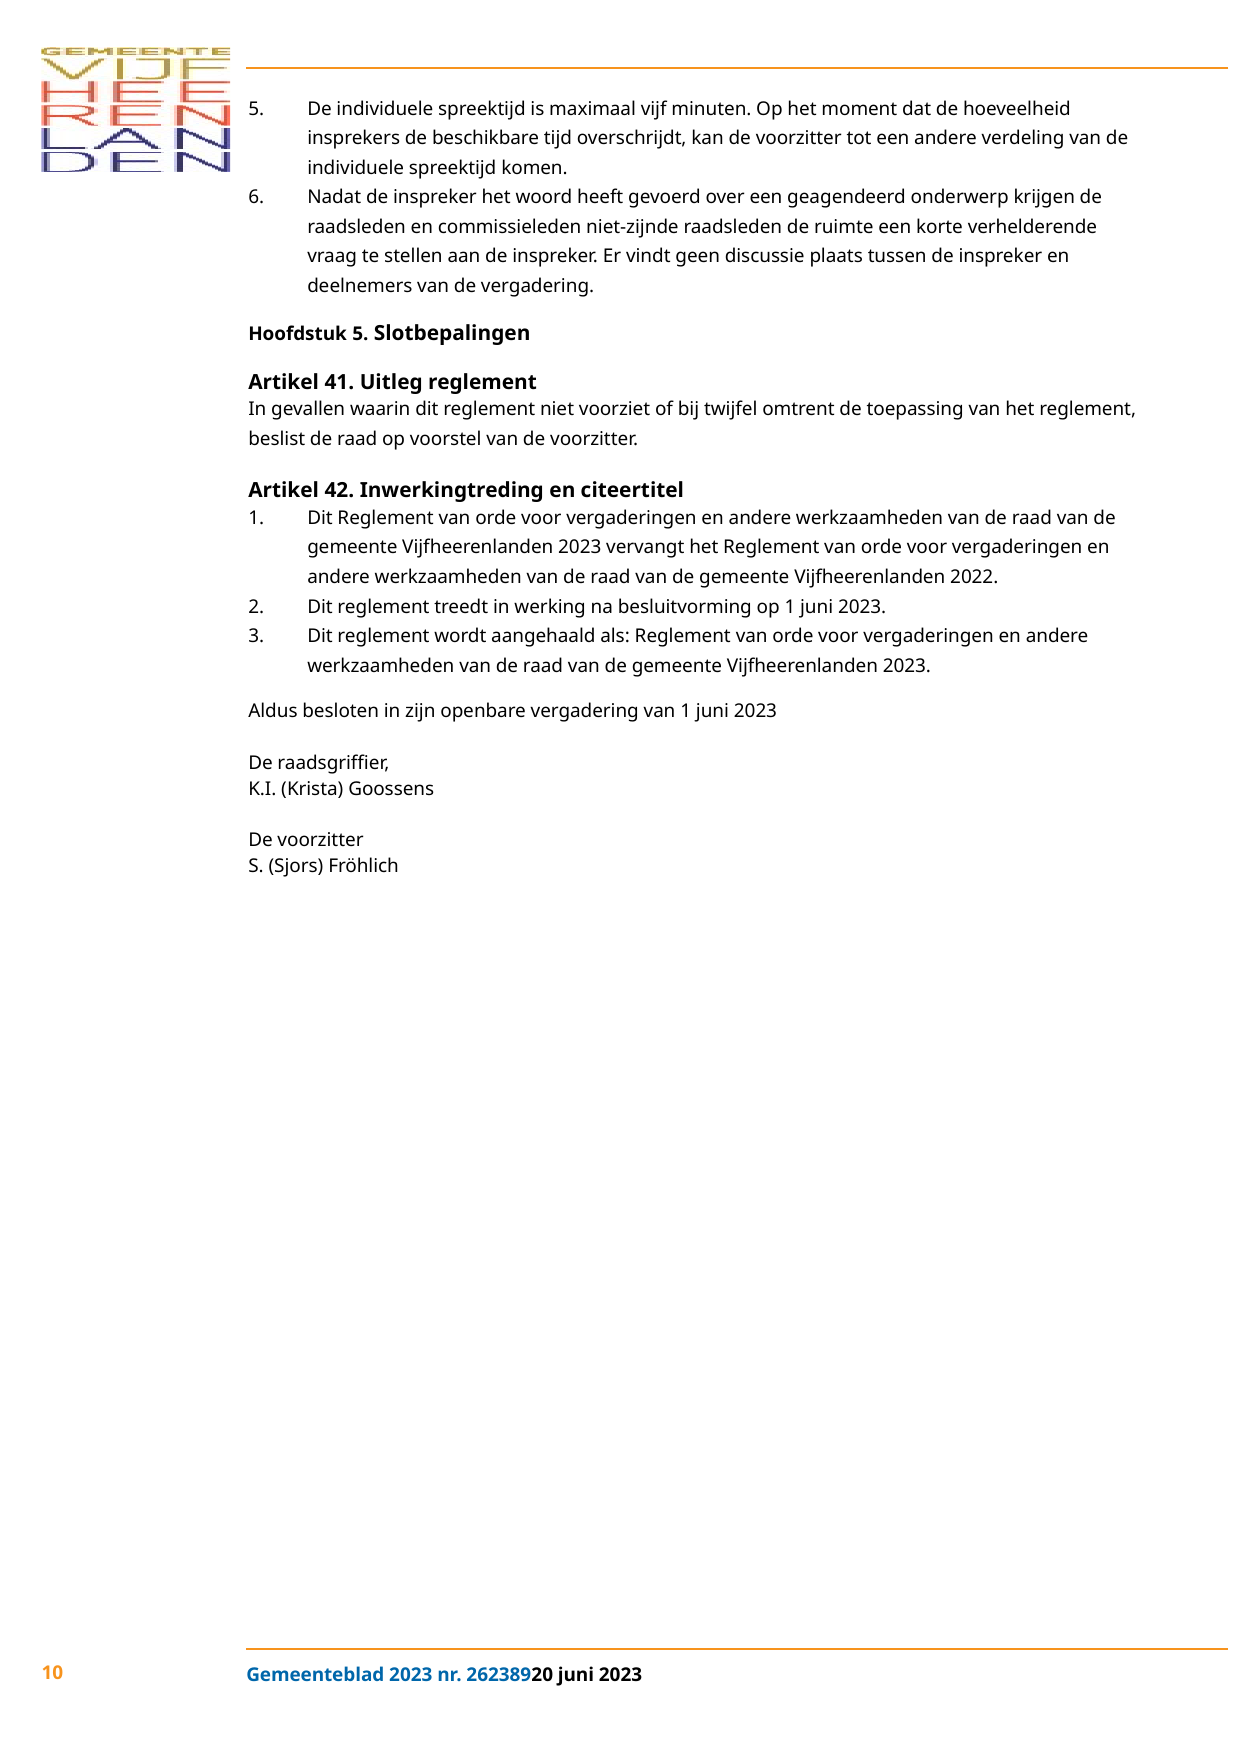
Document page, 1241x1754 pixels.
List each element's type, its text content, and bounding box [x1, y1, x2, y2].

list Dit reglement treedt in werking na besluitvorming op 1 juni 2023. [248, 593, 1152, 618]
text Artikel 42. Inwerkingtreding en citeertitel [248, 476, 1152, 504]
text De voorzitter [248, 826, 1152, 852]
list Dit reglement wordt aangehaald als: Reglement van orde voor vergaderingen en andere werkzaamheden van de raad van de gemeente Vijfheerenlanden 2023. [248, 622, 1152, 678]
list Nadat de inspreker het woord heeft gevoerd over een geagendeerd onderwerp krijgen de raadsleden en commissieleden niet-zijnde raadsleden de ruimte een korte verhelderende vraag te stellen aan de inspreker. Er vindt geen discussie plaats tussen de inspreker en deelnemers van de vergadering. [248, 183, 1152, 298]
list Dit Reglement van orde voor vergaderingen en andere werkzaamheden van de raad van de gemeente Vijfheerenlanden 2023 vervangt het Reglement van orde voor vergaderingen en andere werkzaamheden van de raad van de gemeente Vijfheerenlanden 2022. [248, 504, 1152, 589]
text Aldus besloten in zijn openbare vergadering van 1 juni 2023 [248, 698, 1152, 723]
picture [41, 47, 231, 172]
text Artikel 41. Uitleg reglement [248, 367, 1152, 396]
text K.I. (Krista) Goossens [248, 775, 1152, 801]
list De individuele spreektijd is maximaal vijf minuten. Op het moment dat de hoeveelheid insprekers de beschikbare tijd overschrijdt, kan de voorzitter tot een andere verdeling van de individuele spreektijd komen. [248, 95, 1152, 180]
text S. (Sjors) Fröhlich [248, 852, 1152, 878]
text Hoofdstuk 5. Slotbepalingen [248, 318, 1152, 346]
text In gevallen waarin dit reglement niet voorziet of bij twijfel omtrent de toepassing van het reglement, beslist de raad op voorstel van de voorzitter. [248, 396, 1152, 451]
text De raadsgriffier, [248, 749, 1152, 775]
